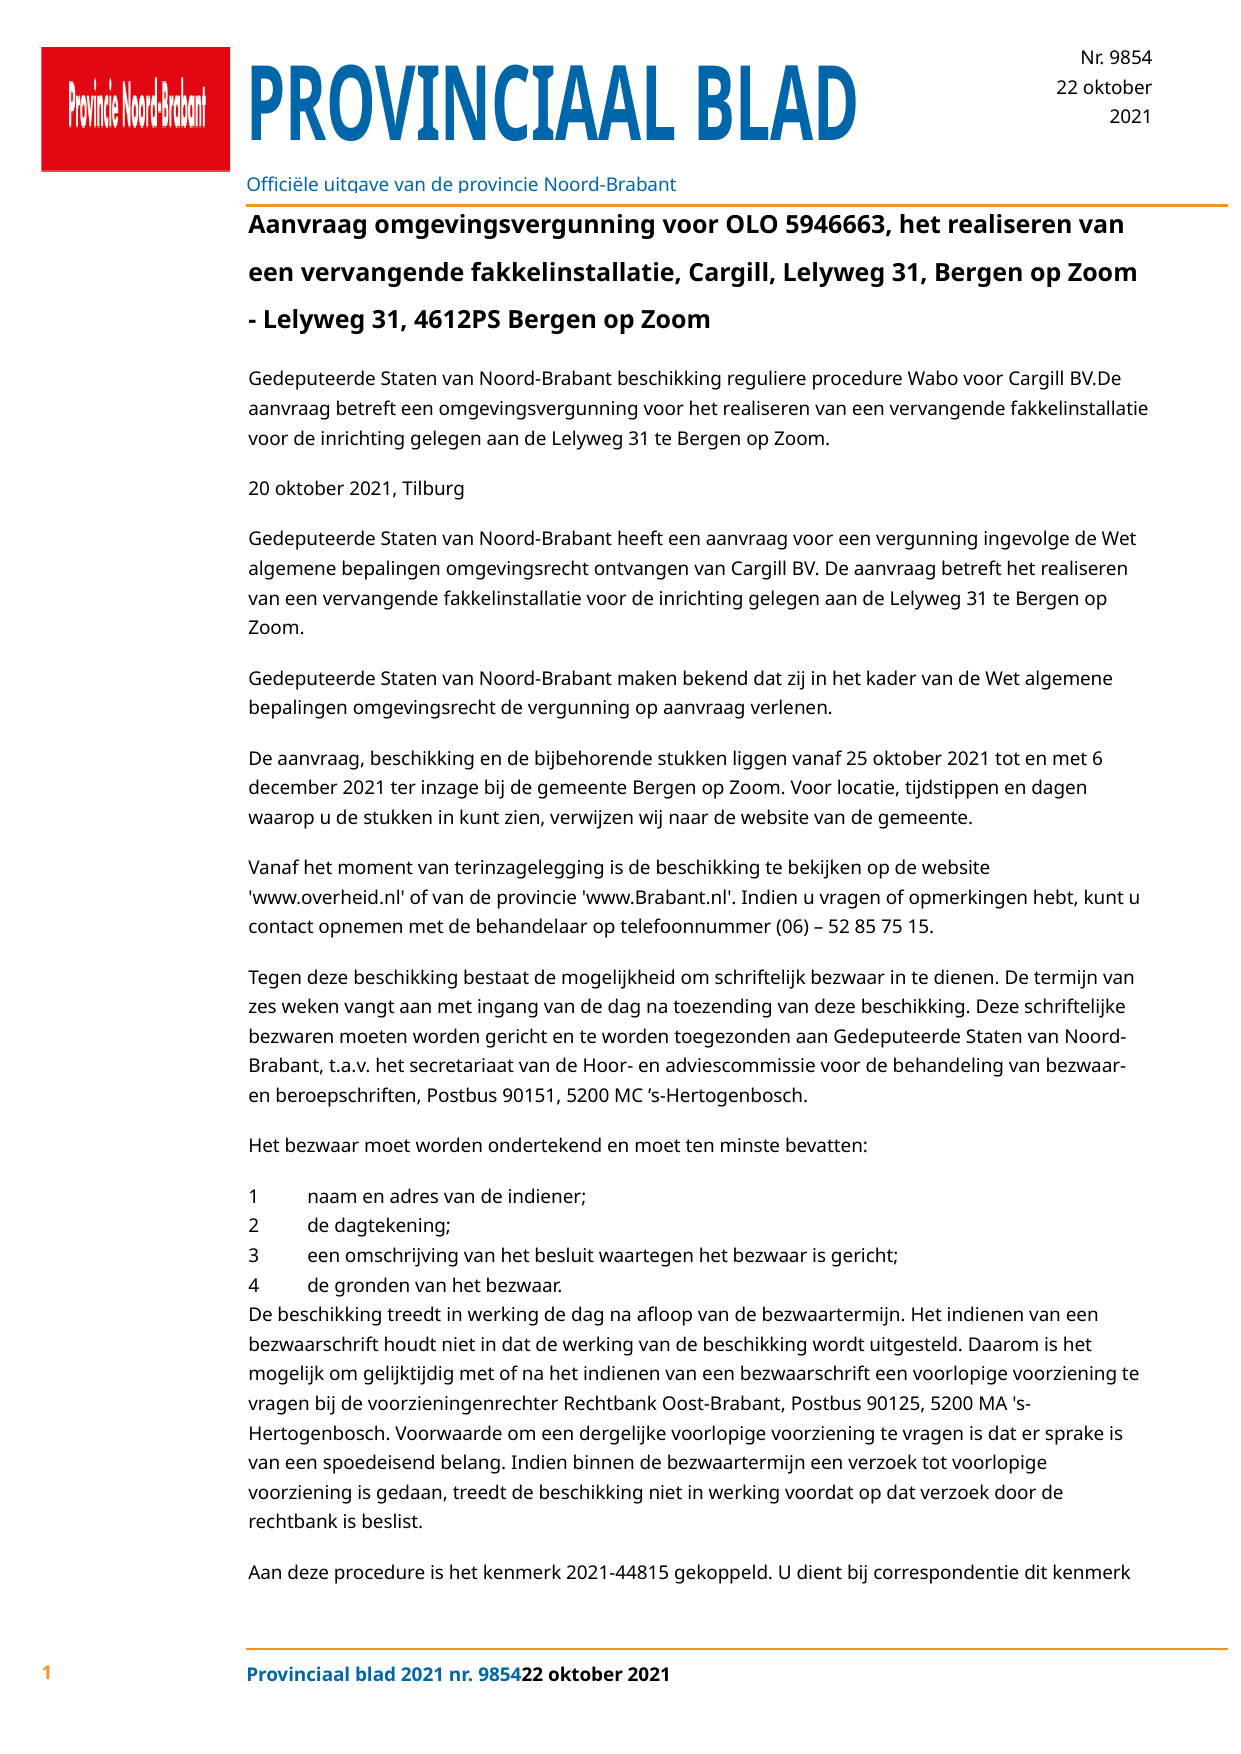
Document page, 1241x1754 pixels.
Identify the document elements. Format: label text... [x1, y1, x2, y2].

list de dagtekening; [248, 1213, 1152, 1238]
list een omschrijving van het besluit waartegen het bezwaar is gericht; [248, 1242, 1152, 1268]
list de gronden van het bezwaar. [248, 1272, 1152, 1297]
text 20 oktober 2021, Tilburg [248, 475, 1152, 501]
text Vanaf het moment van terinzagelegging is de beschikking te bekijken op de website 'www.overheid.nl' of van de provincie 'www.Brabant.nl'. Indien u vragen of opmerkingen hebt, kunt u contact opnemen met de behandelaar op telefoonnummer (06) – 52 85 75 15. [248, 854, 1152, 939]
text De beschikking treedt in werking de dag na afloop van de bezwaartermijn. Het indienen van een bezwaarschrift houdt niet in dat de werking van de beschikking wordt uitgesteld. Daarom is het mogelijk om gelijktijdig met of na het indienen van een bezwaarschrift een voorlopige voorziening te vragen bij de voorzieningenrechter Rechtbank Oost-Brabant, Postbus 90125, 5200 MA 's-Hertogenbosch. Voorwaarde om een dergelijke voorlopige voorziening te vragen is dat er sprake is van een spoedeisend belang. Indien binnen de bezwaartermijn een verzoek tot voorlopige voorziening is gedaan, treedt de beschikking niet in werking voordat op dat verzoek door de rechtbank is beslist. [248, 1301, 1152, 1534]
text Aan deze procedure is het kenmerk 2021-44815 gekoppeld. U dient bij correspondentie dit kenmerk [248, 1559, 1152, 1584]
text Gedeputeerde Staten van Noord-Brabant heeft een aanvraag voor een vergunning ingevolge de Wet algemene bepalingen omgevingsrecht ontvangen van Cargill BV. De aanvraag betreft het realiseren van een vervangende fakkelinstallatie voor de inrichting gelegen aan de Lelyweg 31 te Bergen op Zoom. [248, 526, 1152, 640]
text De aanvraag, beschikking en de bijbehorende stukken liggen vanaf 25 oktober 2021 tot en met 6 december 2021 ter inzage bij de gemeente Bergen op Zoom. Voor locatie, tijdstippen en dagen waarop u de stukken in kunt zien, verwijzen wij naar de website van de gemeente. [248, 745, 1152, 829]
text Gedeputeerde Staten van Noord-Brabant maken bekend dat zij in het kader van de Wet algemene bepalingen omgevingsrecht de vergunning op aanvraag verlenen. [248, 665, 1152, 720]
text Tegen deze beschikking bestaat de mogelijkheid om schriftelijk bezwaar in te dienen. De termijn van zes weken vangt aan met ingang van de dag na toezending van deze beschikking. Deze schriftelijke bezwaren moeten worden gericht en te worden toegezonden aan Gedeputeerde Staten van Noord-Brabant, t.a.v. het secretariaat van de Hoor- en adviescommissie voor de behandeling van bezwaar- en beroepschriften, Postbus 90151, 5200 MC ’s-Hertogenbosch. [248, 964, 1152, 1108]
text Aanvraag omgevingsvergunning voor OLO 5946663, het realiseren van een vervangende fakkelinstallatie, Cargill, Lelyweg 31, Bergen op Zoom - Lelyweg 31, 4612PS Bergen op Zoom [248, 207, 1152, 336]
list naam en adres van de indiener; [248, 1183, 1152, 1209]
text Gedeputeerde Staten van Noord-Brabant beschikking reguliere procedure Wabo voor Cargill BV.De aanvraag betreft een omgevingsvergunning voor het realiseren van een vervangende fakkelinstallatie voor de inrichting gelegen aan de Lelyweg 31 te Bergen op Zoom. [248, 366, 1152, 450]
text Het bezwaar moet worden ondertekend en moet ten minste bevatten: [248, 1133, 1152, 1158]
picture [41, 47, 231, 172]
